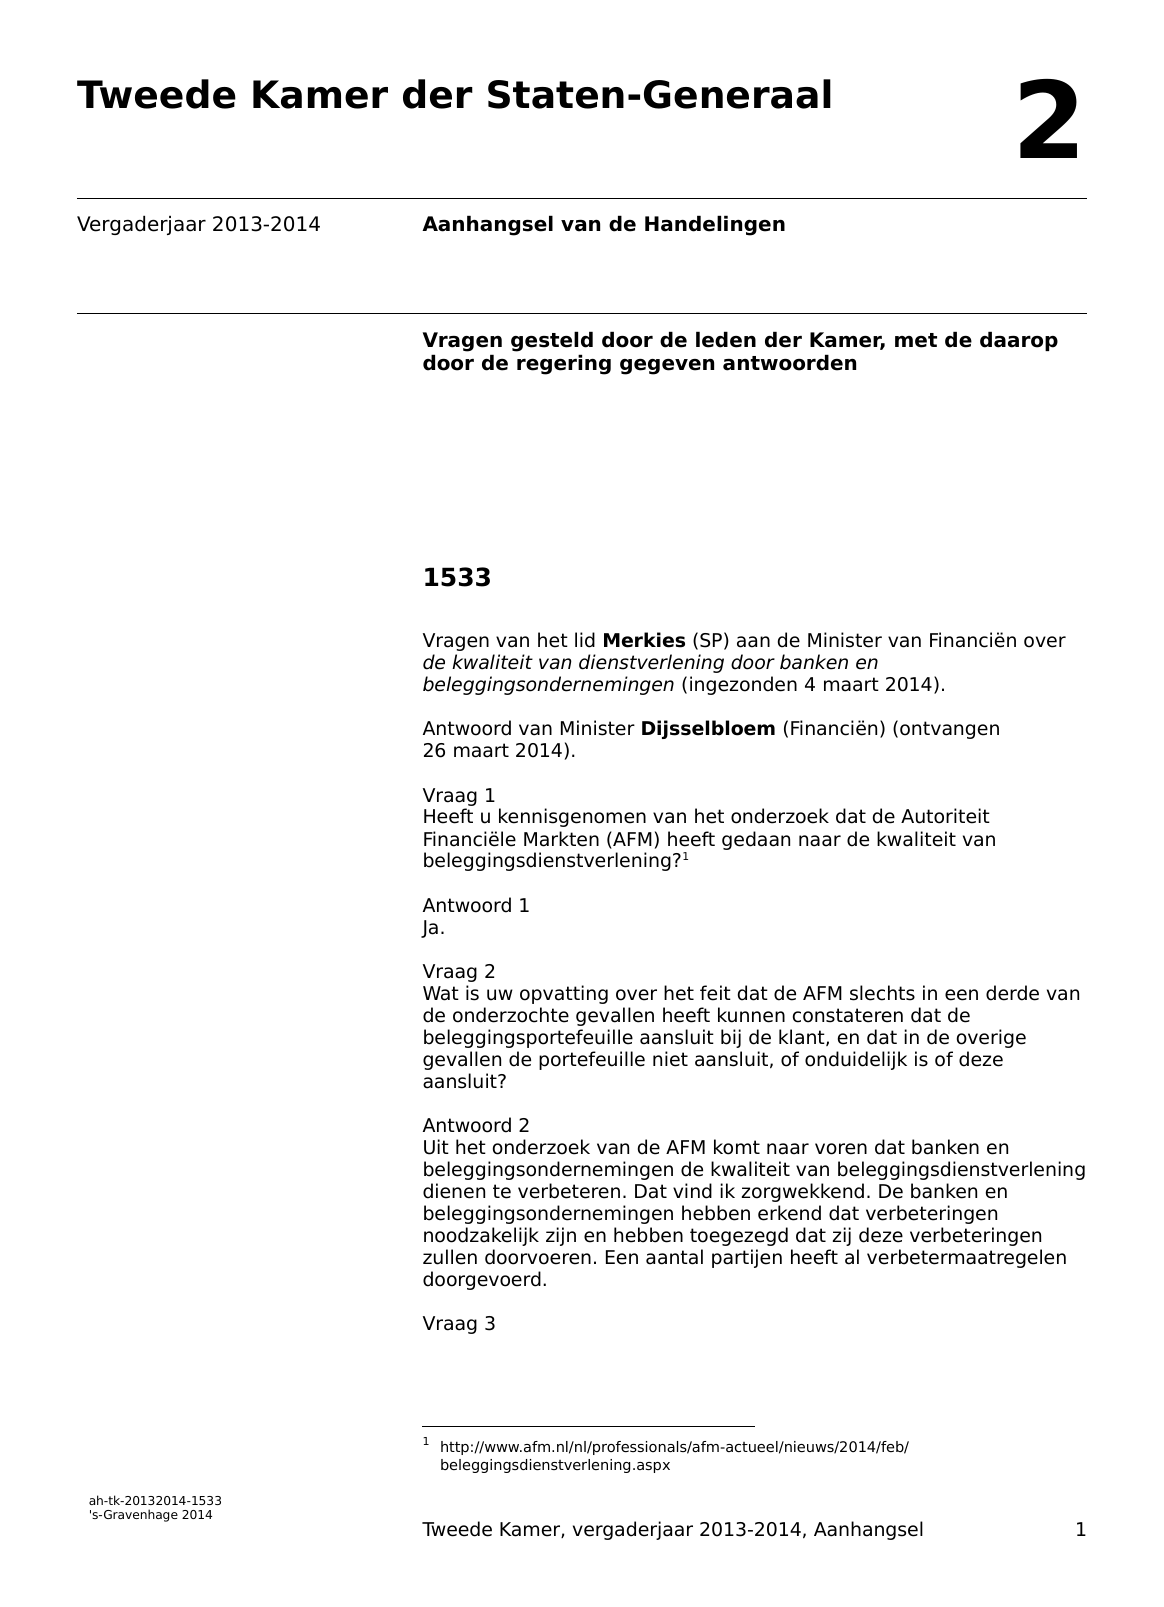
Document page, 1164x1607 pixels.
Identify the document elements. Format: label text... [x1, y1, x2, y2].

text Antwoord van Minister Dijsselbloem (Financiën) (ontvangen 26 maart 2014). [422, 718, 1087, 762]
text Heeft u kennisgenomen van het onderzoek dat de Autoriteit Financiële Markten (AFM) heeft gedaan naar de kwaliteit van beleggingsdienstverlening? [422, 806, 1087, 872]
table_cell Vragen gesteld door de leden der Kamer, met de daarop door de regering gegeven antwoorden [422, 314, 1087, 375]
table_cell Aanhangsel van de Handelingen [422, 199, 1087, 313]
text Vraag 1 [422, 784, 1087, 806]
table_cell Vergaderjaar 2013-2014 [77, 199, 422, 313]
text Vraag 3 [422, 1313, 1087, 1335]
text 1533 [422, 563, 1087, 592]
text Vragen van het lid Merkies (SP) aan de Minister van Financiën over de kwaliteit van dienstverlening door banken en beleggingsondernemingen (ingezonden 4 maart 2014). [422, 630, 1087, 696]
table_header Tweede Kamer der Staten-Generaal [77, 59, 886, 198]
table_cell [77, 314, 422, 375]
text Antwoord 2 [422, 1115, 1087, 1137]
text Antwoord 1 [422, 894, 1087, 917]
text Wat is uw opvatting over het feit dat de AFM slechts in een derde van de onderzochte gevallen heeft kunnen constateren dat de beleggingsportefeuille aansluit bij de klant, en dat in de overige gevallen de portefeuille niet aansluit, of onduidelijk is of deze aansluit? [422, 983, 1087, 1093]
text 's-Gravenhage 2014 [88, 1508, 323, 1522]
text Ja. [422, 917, 1087, 938]
text Vraag 2 [422, 961, 1087, 983]
text http://www.afm.nl/nl/professionals/afm-actueel/nieuws/2014/feb/beleggingsdienstverlening.aspx [422, 1435, 1087, 1474]
text Uit het onderzoek van de AFM komt naar voren dat banken en beleggingsondernemingen de kwaliteit van beleggingsdienstverlening dienen te verbeteren. Dat vind ik zorgwekkend. De banken en beleggingsondernemingen hebben erkend dat verbeteringen noodzakelijk zijn en hebben toegezegd dat zij deze verbeteringen zullen doorvoeren. Een aantal partijen heeft al verbetermaatregelen doorgevoerd. [422, 1137, 1087, 1291]
text ah-tk-20132014-1533 [88, 1494, 323, 1508]
table_header 2 [886, 59, 1087, 198]
